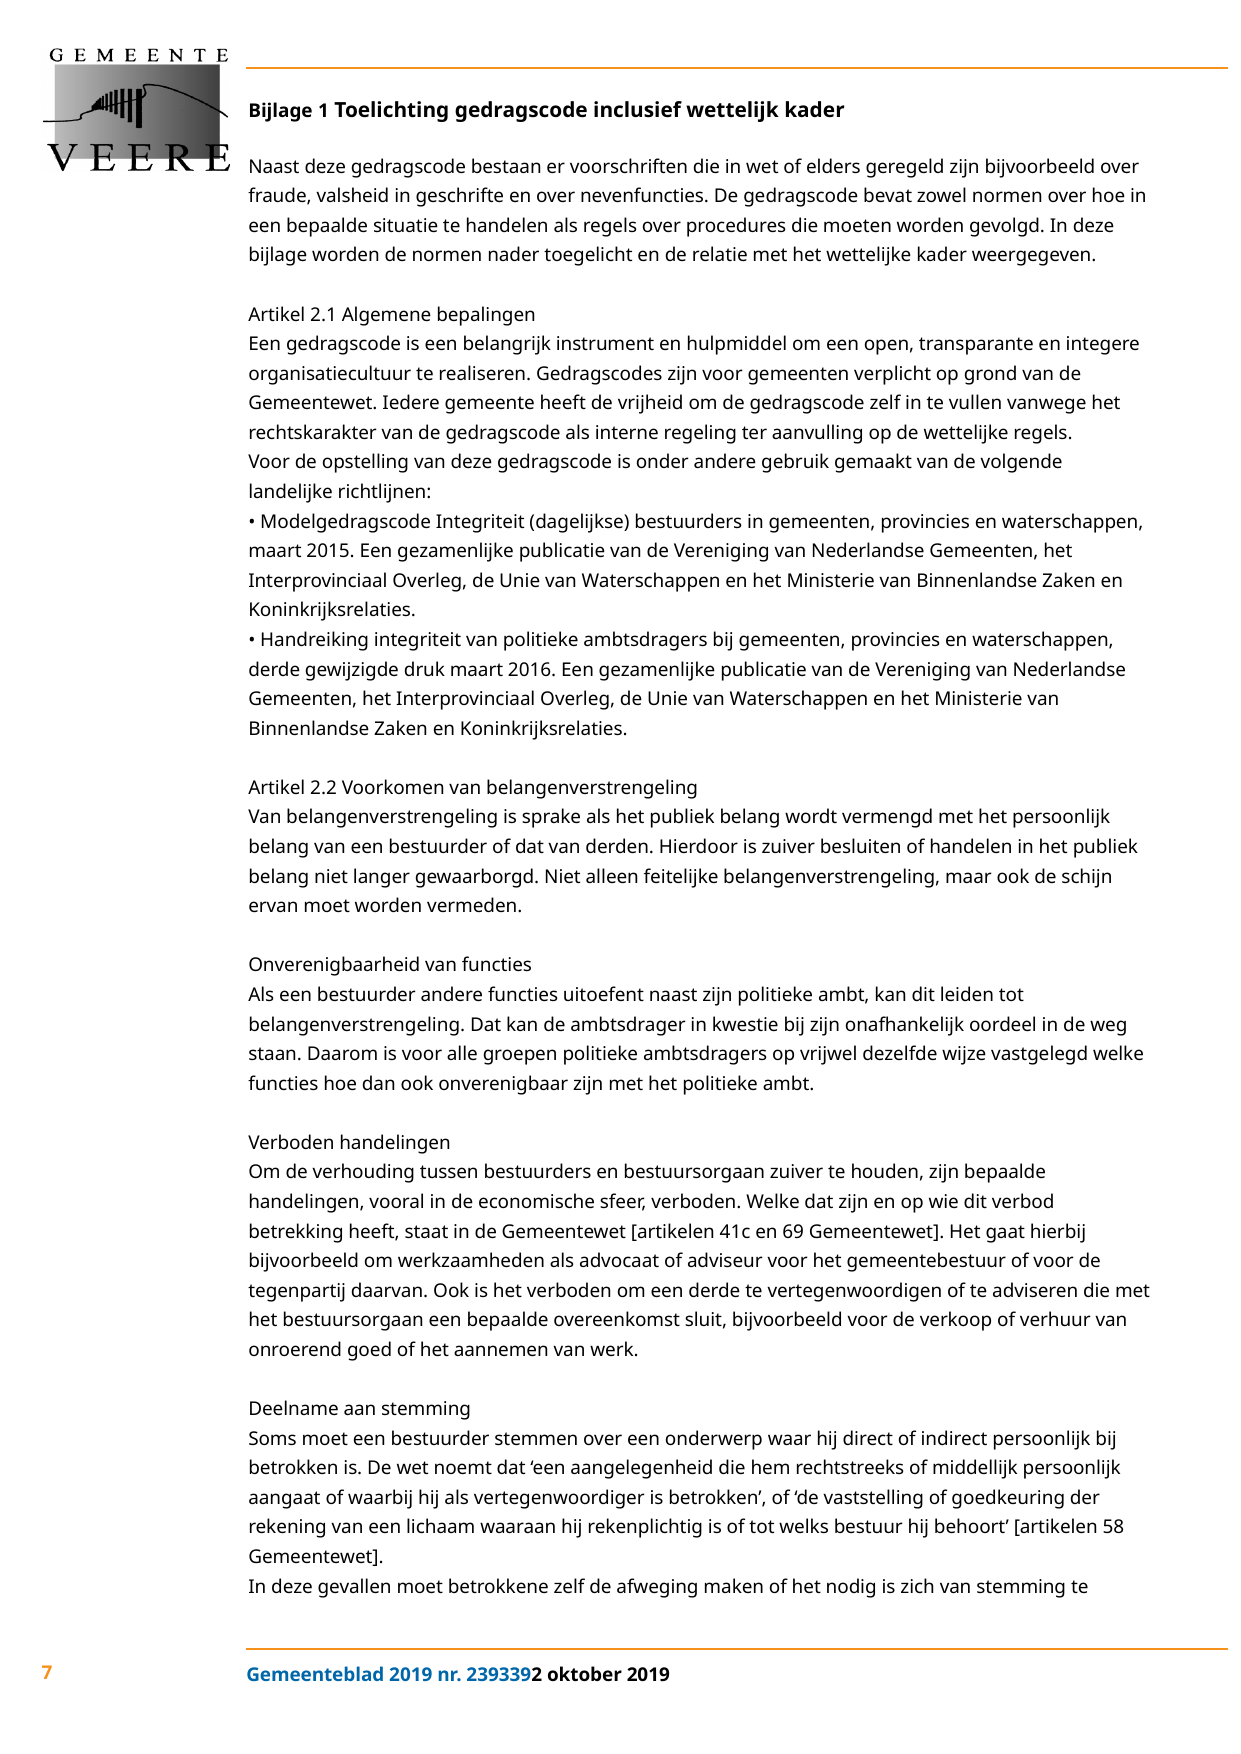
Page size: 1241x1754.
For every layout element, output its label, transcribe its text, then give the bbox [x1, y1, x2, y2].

text Van belangenverstrengeling is sprake als het publiek belang wordt vermengd met het persoonlijk belang van een bestuurder of dat van derden. Hierdoor is zuiver besluiten of handelen in het publiek belang niet langer gewaarborgd. Niet alleen feitelijke belangenverstrengeling, maar ook de schijn ervan moet worden vermeden. [248, 804, 1152, 918]
text Artikel 2.1 Algemene bepalingen [248, 301, 1152, 327]
text Onverenigbaarheid van functies [248, 952, 1152, 977]
text Artikel 2.2 Voorkomen van belangenverstrengeling [248, 774, 1152, 800]
text • Handreiking integriteit van politieke ambtsdragers bij gemeenten, provincies en waterschappen, derde gewijzigde druk maart 2016. Een gezamenlijke publicatie van de Vereniging van Nederlandse Gemeenten, het Interprovinciaal Overleg, de Unie van Waterschappen en het Ministerie van Binnenlandse Zaken en Koninkrijksrelaties. [248, 626, 1152, 741]
text • Modelgedragscode Integriteit (dagelijkse) bestuurders in gemeenten, provincies en waterschappen, maart 2015. Een gezamenlijke publicatie van de Vereniging van Nederlandse Gemeenten, het Interprovinciaal Overleg, de Unie van Waterschappen en het Ministerie van Binnenlandse Zaken en Koninkrijksrelaties. [248, 508, 1152, 622]
picture [41, 47, 231, 172]
text Deelname aan stemming [248, 1395, 1152, 1421]
text Een gedragscode is een belangrijk instrument en hulpmiddel om een open, transparante en integere organisatiecultuur te realiseren. Gedragscodes zijn voor gemeenten verplicht op grond van de Gemeentewet. Iedere gemeente heeft de vrijheid om de gedragscode zelf in te vullen vanwege het rechtskarakter van de gedragscode als interne regeling ter aanvulling op de wettelijke regels. [248, 330, 1152, 445]
text Bijlage 1 Toelichting gedragscode inclusief wettelijk kader [248, 95, 1152, 123]
text Naast deze gedragscode bestaan er voorschriften die in wet of elders geregeld zijn bijvoorbeeld over fraude, valsheid in geschrifte en over nevenfuncties. De gedragscode bevat zowel normen over hoe in een bepaalde situatie te handelen als regels over procedures die moeten worden gevolgd. In deze bijlage worden de normen nader toegelicht en de relatie met het wettelijke kader weergegeven. [248, 153, 1152, 267]
text Om de verhouding tussen bestuurders en bestuursorgaan zuiver te houden, zijn bepaalde handelingen, vooral in de economische sfeer, verboden. Welke dat zijn en op wie dit verbod betrekking heeft, staat in de Gemeentewet [artikelen 41c en 69 Gemeentewet]. Het gaat hierbij bijvoorbeeld om werkzaamheden als advocaat of adviseur voor het gemeentebestuur of voor de tegenpartij daarvan. Ook is het verboden om een derde te vertegenwoordigen of te adviseren die met het bestuursorgaan een bepaalde overeenkomst sluit, bijvoorbeeld voor de verkoop of verhuur van onroerend goed of het aannemen van werk. [248, 1159, 1152, 1362]
text Als een bestuurder andere functies uitoefent naast zijn politieke ambt, kan dit leiden tot belangenverstrengeling. Dat kan de ambtsdrager in kwestie bij zijn onafhankelijk oordeel in de weg staan. Daarom is voor alle groepen politieke ambtsdragers op vrijwel dezelfde wijze vastgelegd welke functies hoe dan ook onverenigbaar zijn met het politieke ambt. [248, 981, 1152, 1096]
text In deze gevallen moet betrokkene zelf de afweging maken of het nodig is zich van stemming te [248, 1573, 1152, 1599]
text Verboden handelingen [248, 1129, 1152, 1155]
text Voor de opstelling van deze gedragscode is onder andere gebruik gemaakt van de volgende landelijke richtlijnen: [248, 449, 1152, 504]
text Soms moet een bestuurder stemmen over een onderwerp waar hij direct of indirect persoonlijk bij betrokken is. De wet noemt dat ‘een aangelegenheid die hem rechtstreeks of middellijk persoonlijk aangaat of waarbij hij als vertegenwoordiger is betrokken’, of ‘de vaststelling of goedkeuring der rekening van een lichaam waaraan hij rekenplichtig is of tot welks bestuur hij behoort’ [artikelen 58 Gemeentewet]. [248, 1425, 1152, 1569]
